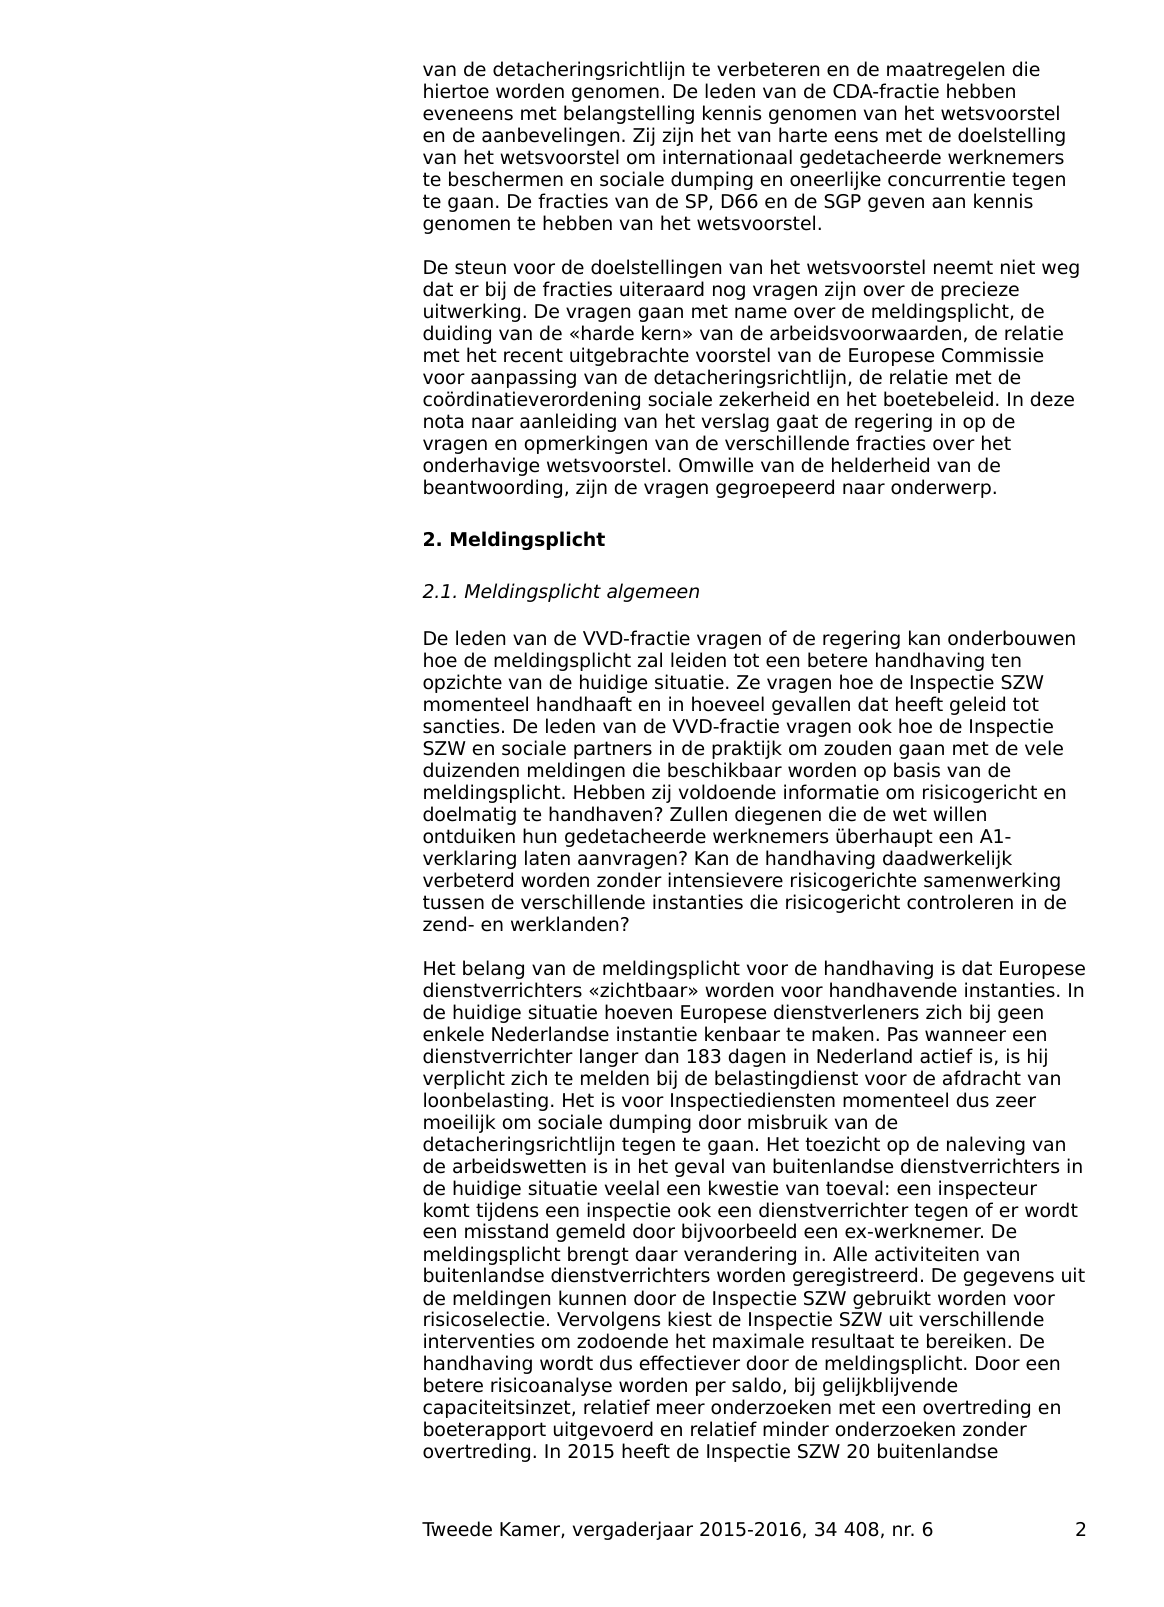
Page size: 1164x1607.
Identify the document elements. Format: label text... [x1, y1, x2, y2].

subtitle 2. Meldingsplicht [422, 529, 1087, 551]
text Het belang van de meldingsplicht voor de handhaving is dat Europese dienstverrichters «zichtbaar» worden voor handhavende instanties. In de huidige situatie hoeven Europese dienstverleners zich bij geen enkele Nederlandse instantie kenbaar te maken. Pas wanneer een dienstverrichter langer dan 183 dagen in Nederland actief is, is hij verplicht zich te melden bij de belastingdienst voor de afdracht van loonbelasting. Het is voor Inspectiediensten momenteel dus zeer moeilijk om sociale dumping door misbruik van de detacheringsrichtlijn tegen te gaan. Het toezicht op de naleving van de arbeidswetten is in het geval van buitenlandse dienstverrichters in de huidige situatie veelal een kwestie van toeval: een inspecteur komt tijdens een inspectie ook een dienstverrichter tegen of er wordt een misstand gemeld door bijvoorbeeld een ex-werknemer. De meldingsplicht brengt daar verandering in. Alle activiteiten van buitenlandse dienstverrichters worden geregistreerd. De gegevens uit de meldingen kunnen door de Inspectie SZW gebruikt worden voor risicoselectie. Vervolgens kiest de Inspectie SZW uit verschillende interventies om zodoende het maximale resultaat te bereiken. De handhaving wordt dus effectiever door de meldingsplicht. Door een betere risicoanalyse worden per saldo, bij gelijkblijvende capaciteitsinzet, relatief meer onderzoeken met een overtreding en boeterapport uitgevoerd en relatief minder onderzoeken zonder overtreding. In 2015 heeft de Inspectie SZW 20 buitenlandse [422, 958, 1087, 1463]
subtitle 2.1. Meldingsplicht algemeen [422, 581, 1087, 603]
text De steun voor de doelstellingen van het wetsvoorstel neemt niet weg dat er bij de fracties uiteraard nog vragen zijn over de precieze uitwerking. De vragen gaan met name over de meldingsplicht, de duiding van de «harde kern» van de arbeidsvoorwaarden, de relatie met het recent uitgebrachte voorstel van de Europese Commissie voor aanpassing van de detacheringsrichtlijn, de relatie met de coördinatieverordening sociale zekerheid en het boetebeleid. In deze nota naar aanleiding van het verslag gaat de regering in op de vragen en opmerkingen van de verschillende fracties over het onderhavige wetsvoorstel. Omwille van de helderheid van de beantwoording, zijn de vragen gegroepeerd naar onderwerp. [422, 257, 1087, 499]
text van de detacheringsrichtlijn te verbeteren en de maatregelen die hiertoe worden genomen. De leden van de CDA-fractie hebben eveneens met belangstelling kennis genomen van het wetsvoorstel en de aanbevelingen. Zij zijn het van harte eens met de doelstelling van het wetsvoorstel om internationaal gedetacheerde werknemers te beschermen en sociale dumping en oneerlijke concurrentie tegen te gaan. De fracties van de SP, D66 en de SGP geven aan kennis genomen te hebben van het wetsvoorstel. [422, 59, 1087, 235]
text De leden van de VVD-fractie vragen of de regering kan onderbouwen hoe de meldingsplicht zal leiden tot een betere handhaving ten opzichte van de huidige situatie. Ze vragen hoe de Inspectie SZW momenteel handhaaft en in hoeveel gevallen dat heeft geleid tot sancties. De leden van de VVD-fractie vragen ook hoe de Inspectie SZW en sociale partners in de praktijk om zouden gaan met de vele duizenden meldingen die beschikbaar worden op basis van de meldingsplicht. Hebben zij voldoende informatie om risicogericht en doelmatig te handhaven? Zullen diegenen die de wet willen ontduiken hun gedetacheerde werknemers überhaupt een A1-verklaring laten aanvragen? Kan de handhaving daadwerkelijk verbeterd worden zonder intensievere risicogerichte samenwerking tussen de verschillende instanties die risicogericht controleren in de zend- en werklanden? [422, 628, 1087, 936]
